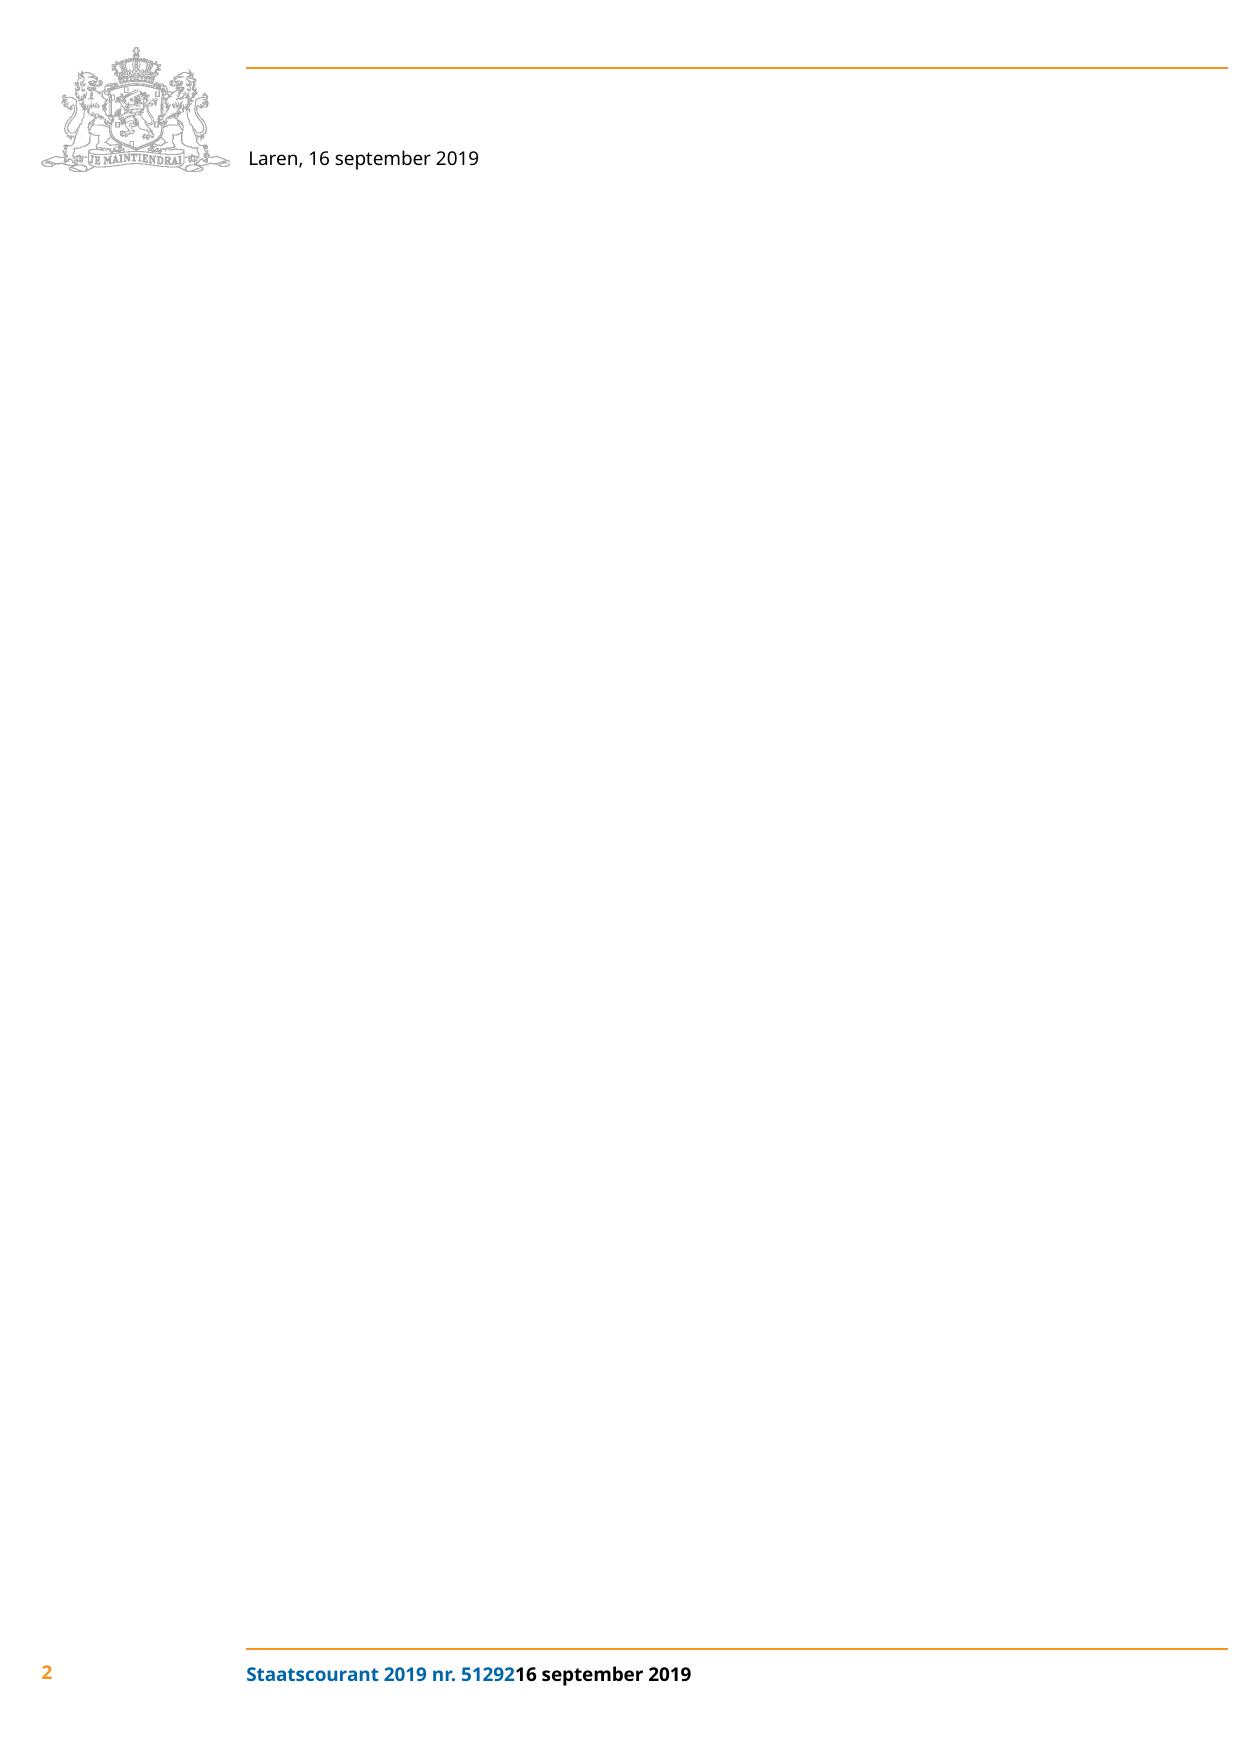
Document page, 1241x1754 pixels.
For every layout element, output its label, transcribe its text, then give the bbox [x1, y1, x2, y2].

picture [41, 47, 231, 172]
text Laren, 16 september 2019 [248, 145, 1152, 171]
